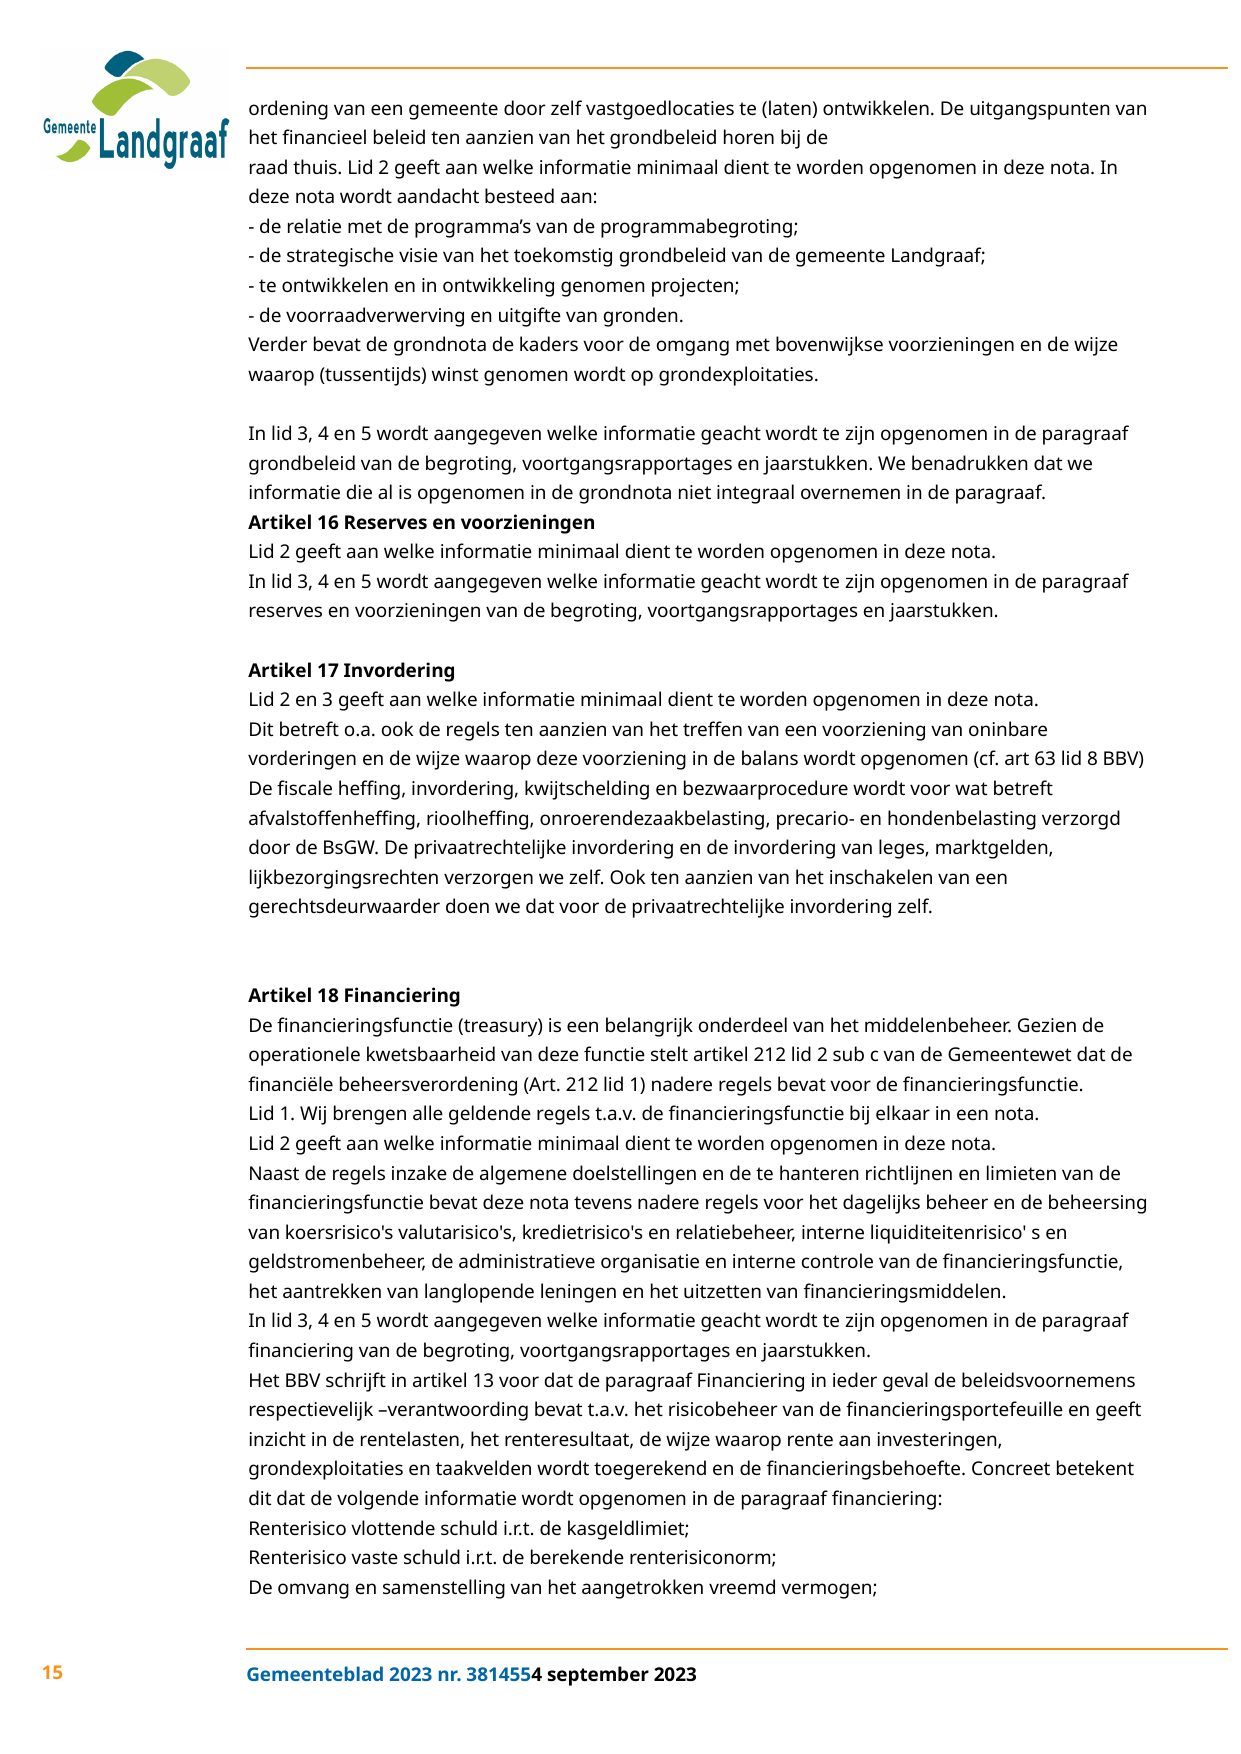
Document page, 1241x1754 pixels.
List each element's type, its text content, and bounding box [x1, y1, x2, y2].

text Artikel 17 Invordering [248, 657, 1152, 683]
text Artikel 18 Financiering [248, 982, 1152, 1008]
text - te ontwikkelen en in ontwikkeling genomen projecten; [248, 272, 1152, 298]
picture [41, 47, 231, 172]
text - de voorraadverwerving en uitgifte van gronden. [248, 302, 1152, 328]
text Het BBV schrijft in artikel 13 voor dat de paragraaf Financiering in ieder geval de beleidsvoornemens respectievelijk –verantwoording bevat t.a.v. het risicobeheer van de financieringsportefeuille en geeft inzicht in de rentelasten, het renteresultaat, de wijze waarop rente aan investeringen, grondexploitaties en taakvelden wordt toegerekend en de financieringsbehoefte. Concreet betekent dit dat de volgende informatie wordt opgenomen in de paragraaf financiering: [248, 1367, 1152, 1511]
text Lid 2 geeft aan welke informatie minimaal dient te worden opgenomen in deze nota. [248, 538, 1152, 564]
text Lid 2 geeft aan welke informatie minimaal dient te worden opgenomen in deze nota. [248, 1130, 1152, 1156]
text Lid 1. Wij brengen alle geldende regels t.a.v. de financieringsfunctie bij elkaar in een nota. [248, 1101, 1152, 1126]
text In lid 3, 4 en 5 wordt aangegeven welke informatie geacht wordt te zijn opgenomen in de paragraaf grondbeleid van de begroting, voortgangsrapportages en jaarstukken. We benadrukken dat we informatie die al is opgenomen in de grondnota niet integraal overnemen in de paragraaf. [248, 420, 1152, 505]
text raad thuis. Lid 2 geeft aan welke informatie minimaal dient te worden opgenomen in deze nota. In deze nota wordt aandacht besteed aan: [248, 154, 1152, 209]
text De omvang en samenstelling van het aangetrokken vreemd vermogen; [248, 1574, 1152, 1600]
text - de relatie met de programma’s van de programmabegroting; [248, 213, 1152, 239]
text In lid 3, 4 en 5 wordt aangegeven welke informatie geacht wordt te zijn opgenomen in de paragraaf reserves en voorzieningen van de begroting, voortgangsrapportages en jaarstukken. [248, 568, 1152, 623]
text De fiscale heffing, invordering, kwijtschelding en bezwaarprocedure wordt voor wat betreft afvalstoffenheffing, rioolheffing, onroerendezaakbelasting, precario- en hondenbelasting verzorgd door de BsGW. De privaatrechtelijke invordering en de invordering van leges, marktgelden, lijkbezorgingsrechten verzorgen we zelf. Ook ten aanzien van het inschakelen van een gerechtsdeurwaarder doen we dat voor de privaatrechtelijke invordering zelf. [248, 775, 1152, 919]
text Verder bevat de grondnota de kaders voor de omgang met bovenwijkse voorzieningen en de wijze waarop (tussentijds) winst genomen wordt op grondexploitaties. [248, 331, 1152, 387]
text Naast de regels inzake de algemene doelstellingen en de te hanteren richtlijnen en limieten van de financieringsfunctie bevat deze nota tevens nadere regels voor het dagelijks beheer en de beheersing van koersrisico's valutarisico's, kredietrisico's en relatiebeheer, interne liquiditeitenrisico' s en geldstromenbeheer, de administratieve organisatie en interne controle van de financieringsfunctie, het aantrekken van langlopende leningen en het uitzetten van financieringsmiddelen. [248, 1160, 1152, 1304]
text De financieringsfunctie (treasury) is een belangrijk onderdeel van het middelenbeheer. Gezien de operationele kwetsbaarheid van deze functie stelt artikel 212 lid 2 sub c van de Gemeentewet dat de financiële beheersverordening (Art. 212 lid 1) nadere regels bevat voor de financieringsfunctie. [248, 1012, 1152, 1097]
text Renterisico vlottende schuld i.r.t. de kasgeldlimiet; [248, 1515, 1152, 1541]
text In lid 3, 4 en 5 wordt aangegeven welke informatie geacht wordt te zijn opgenomen in de paragraaf financiering van de begroting, voortgangsrapportages en jaarstukken. [248, 1308, 1152, 1363]
text - de strategische visie van het toekomstig grondbeleid van de gemeente Landgraaf; [248, 243, 1152, 268]
text ordening van een gemeente door zelf vastgoedlocaties te (laten) ontwikkelen. De uitgangspunten van het financieel beleid ten aanzien van het grondbeleid horen bij de [248, 95, 1152, 150]
text Lid 2 en 3 geeft aan welke informatie minimaal dient te worden opgenomen in deze nota. [248, 686, 1152, 712]
text Renterisico vaste schuld i.r.t. de berekende renterisiconorm; [248, 1544, 1152, 1570]
text Artikel 16 Reserves en voorzieningen [248, 509, 1152, 535]
text Dit betreft o.a. ook de regels ten aanzien van het treffen van een voorziening van oninbare vorderingen en de wijze waarop deze voorziening in de balans wordt opgenomen (cf. art 63 lid 8 BBV) [248, 716, 1152, 771]
